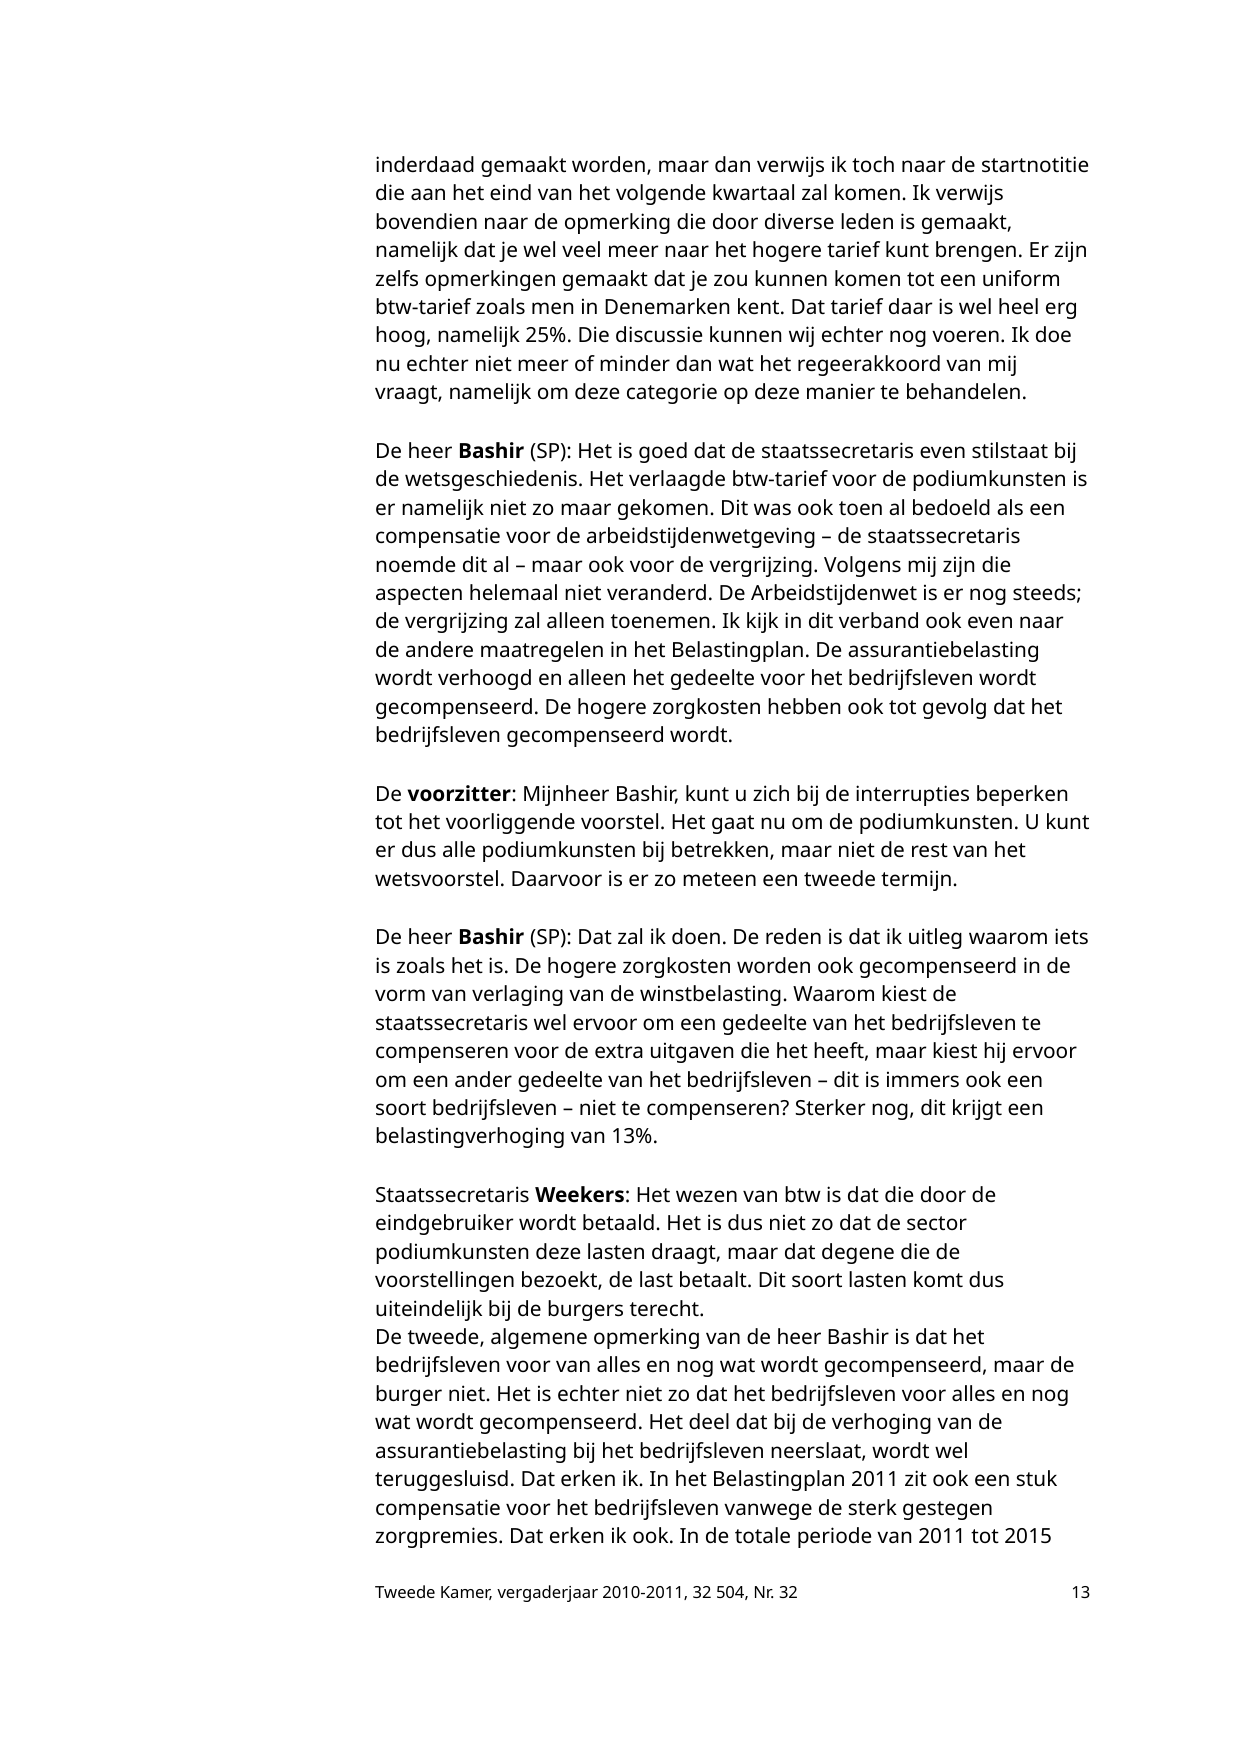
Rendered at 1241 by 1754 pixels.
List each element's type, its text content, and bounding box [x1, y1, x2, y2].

text De heer Bashir (SP): Het is goed dat de staatssecretaris even stilstaat bij de wetsgeschiedenis. Het verlaagde btw-tarief voor de podiumkunsten is er namelijk niet zo maar gekomen. Dit was ook toen al bedoeld als een compensatie voor de arbeidstijdenwetgeving – de staatssecretaris noemde dit al – maar ook voor de vergrijzing. Volgens mij zijn die aspecten helemaal niet veranderd. De Arbeidstijdenwet is er nog steeds; de vergrijzing zal alleen toenemen. Ik kijk in dit verband ook even naar de andere maatregelen in het Belastingplan. De assurantiebelasting wordt verhoogd en alleen het gedeelte voor het bedrijfsleven wordt gecompenseerd. De hogere zorgkosten hebben ook tot gevolg dat het bedrijfsleven gecompenseerd wordt. [375, 436, 1090, 749]
text De heer Bashir (SP): Dat zal ik doen. De reden is dat ik uitleg waarom iets is zoals het is. De hogere zorgkosten worden ook gecompenseerd in de vorm van verlaging van de winstbelasting. Waarom kiest de staatssecretaris wel ervoor om een gedeelte van het bedrijfsleven te compenseren voor de extra uitgaven die het heeft, maar kiest hij ervoor om een ander gedeelte van het bedrijfsleven – dit is immers ook een soort bedrijfsleven – niet te compenseren? Sterker nog, dit krijgt een belastingverhoging van 13%. [375, 922, 1090, 1150]
text De tweede, algemene opmerking van de heer Bashir is dat het bedrijfsleven voor van alles en nog wat wordt gecompenseerd, maar de burger niet. Het is echter niet zo dat het bedrijfsleven voor alles en nog wat wordt gecompenseerd. Het deel dat bij de verhoging van de assurantiebelasting bij het bedrijfsleven neerslaat, wordt wel teruggesluisd. Dat erken ik. In het Belastingplan 2011 zit ook een stuk compensatie voor het bedrijfsleven vanwege de sterk gestegen zorgpremies. Dat erken ik ook. In de totale periode van 2011 tot 2015 [375, 1322, 1090, 1550]
text inderdaad gemaakt worden, maar dan verwijs ik toch naar de startnotitie die aan het eind van het volgende kwartaal zal komen. Ik verwijs bovendien naar de opmerking die door diverse leden is gemaakt, namelijk dat je wel veel meer naar het hogere tarief kunt brengen. Er zijn zelfs opmerkingen gemaakt dat je zou kunnen komen tot een uniform btw-tarief zoals men in Denemarken kent. Dat tarief daar is wel heel erg hoog, namelijk 25%. Die discussie kunnen wij echter nog voeren. Ik doe nu echter niet meer of minder dan wat het regeerakkoord van mij vraagt, namelijk om deze categorie op deze manier te behandelen. [375, 150, 1090, 406]
text De voorzitter: Mijnheer Bashir, kunt u zich bij de interrupties beperken tot het voorliggende voorstel. Het gaat nu om de podiumkunsten. U kunt er dus alle podiumkunsten bij betrekken, maar niet de rest van het wetsvoorstel. Daarvoor is er zo meteen een tweede termijn. [375, 779, 1090, 892]
text Staatssecretaris Weekers: Het wezen van btw is dat die door de eindgebruiker wordt betaald. Het is dus niet zo dat de sector podiumkunsten deze lasten draagt, maar dat degene die de voorstellingen bezoekt, de last betaalt. Dit soort lasten komt dus uiteindelijk bij de burgers terecht. [375, 1180, 1090, 1322]
